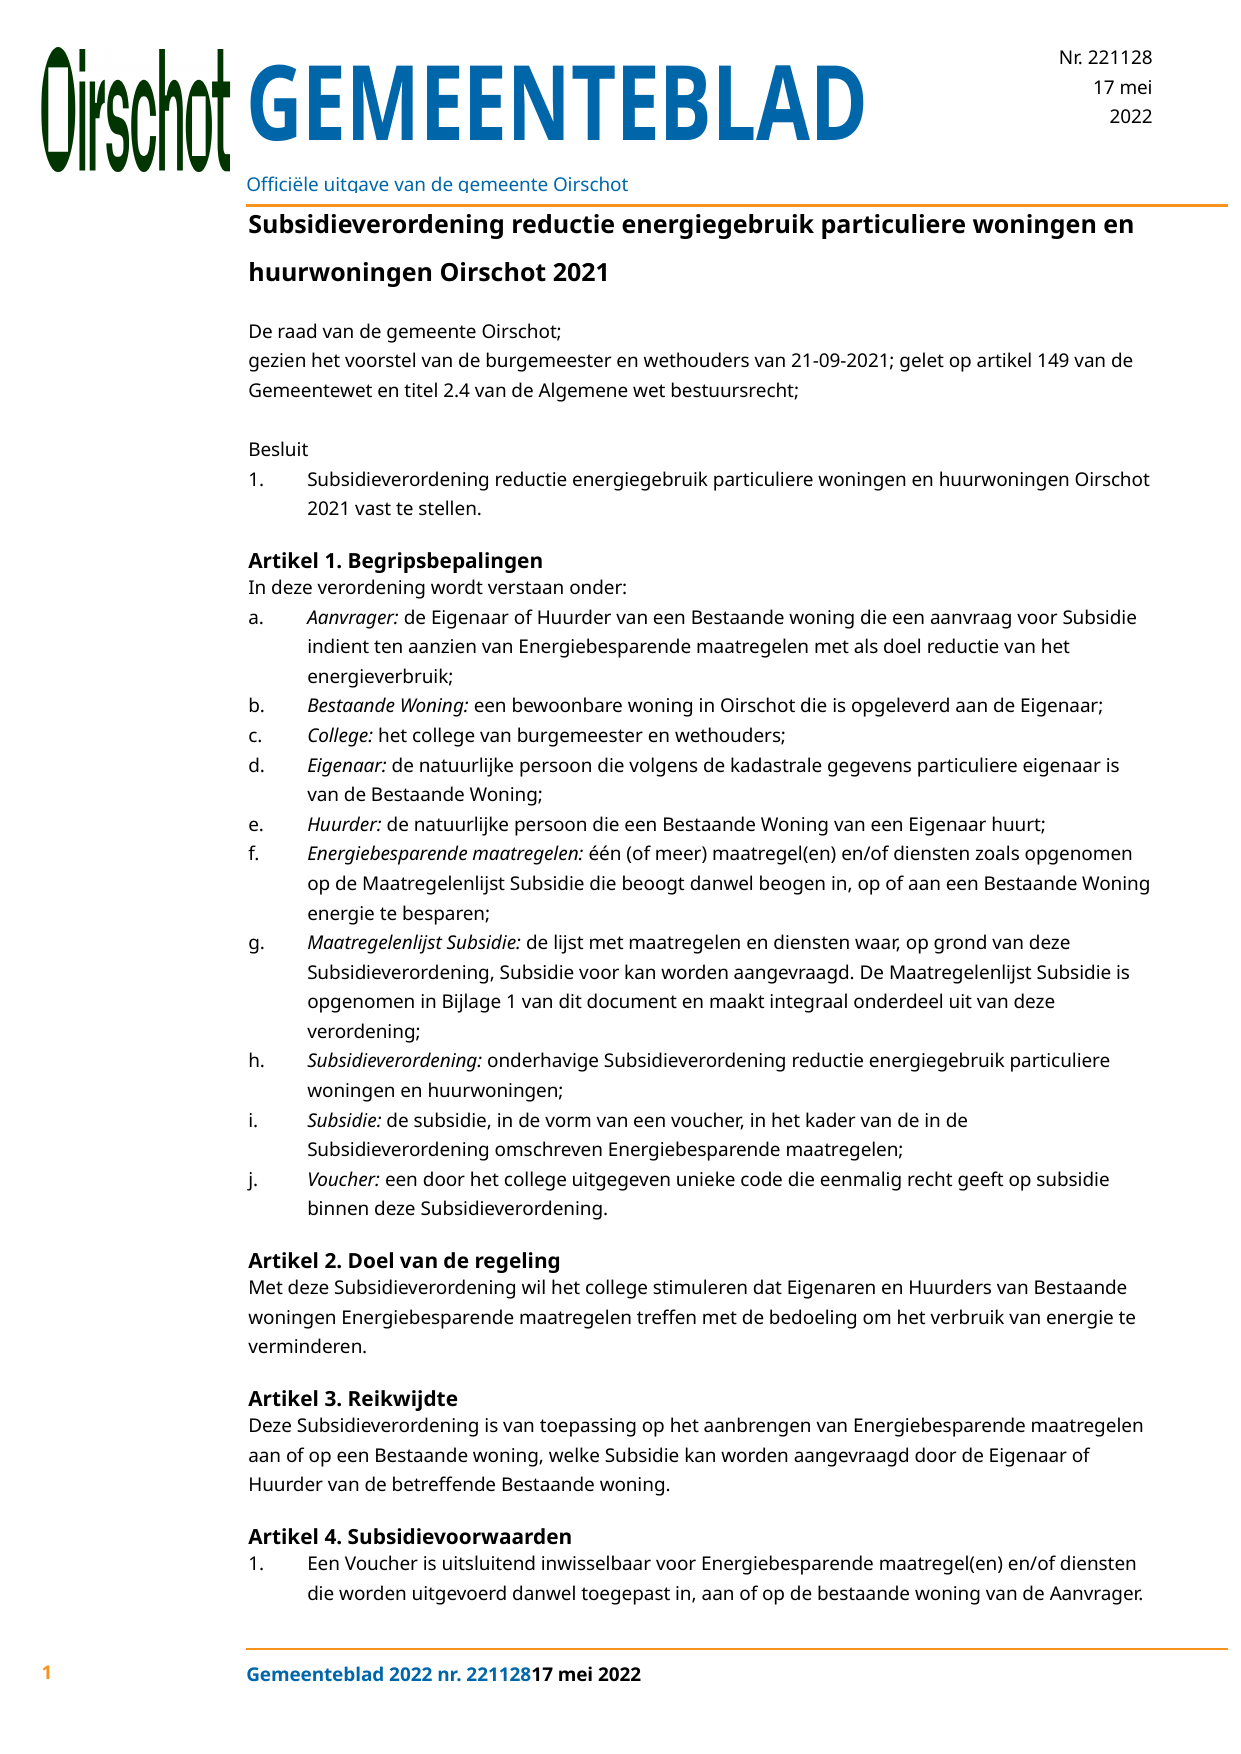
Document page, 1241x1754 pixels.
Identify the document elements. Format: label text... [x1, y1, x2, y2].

list Een Voucher is uitsluitend inwisselbaar voor Energiebesparende maatregel(en) en/of diensten die worden uitgevoerd danwel toegepast in, aan of op de bestaande woning van de Aanvrager. [248, 1550, 1152, 1606]
list Bestaande Woning: een bewoonbare woning in Oirschot die is opgeleverd aan de Eigenaar; [248, 693, 1152, 718]
text Artikel 1. Begripsbepalingen [248, 546, 1152, 574]
list Voucher: een door het college uitgegeven unieke code die eenmalig recht geeft op subsidie binnen deze Subsidieverordening. [248, 1166, 1152, 1221]
text Besluit [248, 436, 1152, 462]
list College: het college van burgemeester en wethouders; [248, 722, 1152, 748]
picture [41, 47, 231, 172]
list Maatregelenlijst Subsidie: de lijst met maatregelen en diensten waar, op grond van deze Subsidieverordening, Subsidie voor kan worden aangevraagd. De Maatregelenlijst Subsidie is opgenomen in Bijlage 1 van dit document en maakt integraal onderdeel uit van deze verordening; [248, 929, 1152, 1044]
text In deze verordening wordt verstaan onder: [248, 574, 1152, 600]
text Met deze Subsidieverordening wil het college stimuleren dat Eigenaren en Huurders van Bestaande woningen Energiebesparende maatregelen treffen met de bedoeling om het verbruik van energie te verminderen. [248, 1274, 1152, 1359]
text Artikel 4. Subsidievoorwaarden [248, 1522, 1152, 1550]
text gezien het voorstel van de burgemeester en wethouders van 21-09-2021; gelet op artikel 149 van de Gemeentewet en titel 2.4 van de Algemene wet bestuursrecht; [248, 347, 1152, 403]
list Energiebesparende maatregelen: één (of meer) maatregel(en) en/of diensten zoals opgenomen op de Maatregelenlijst Subsidie die beoogt danwel beogen in, op of aan een Bestaande Woning energie te besparen; [248, 841, 1152, 925]
list Eigenaar: de natuurlijke persoon die volgens de kadastrale gegevens particuliere eigenaar is van de Bestaande Woning; [248, 752, 1152, 807]
list Subsidieverordening reductie energiegebruik particuliere woningen en huurwoningen Oirschot 2021 vast te stellen. [248, 466, 1152, 521]
list Subsidieverordening: onderhavige Subsidieverordening reductie energiegebruik particuliere woningen en huurwoningen; [248, 1048, 1152, 1103]
list Aanvrager: de Eigenaar of Huurder van een Bestaande woning die een aanvraag voor Subsidie indient ten aanzien van Energiebesparende maatregelen met als doel reductie van het energieverbruik; [248, 604, 1152, 689]
text De raad van de gemeente Oirschot; [248, 318, 1152, 344]
text Deze Subsidieverordening is van toepassing op het aanbrengen van Energiebesparende maatregelen aan of op een Bestaande woning, welke Subsidie kan worden aangevraagd door de Eigenaar of Huurder van de betreffende Bestaande woning. [248, 1412, 1152, 1497]
text Artikel 3. Reikwijdte [248, 1384, 1152, 1412]
text Artikel 2. Doel van de regeling [248, 1246, 1152, 1274]
list Huurder: de natuurlijke persoon die een Bestaande Woning van een Eigenaar huurt; [248, 811, 1152, 837]
list Subsidie: de subsidie, in de vorm van een voucher, in het kader van de in de Subsidieverordening omschreven Energiebesparende maatregelen; [248, 1107, 1152, 1162]
text Subsidieverordening reductie energiegebruik particuliere woningen en huurwoningen Oirschot 2021 [248, 207, 1152, 288]
